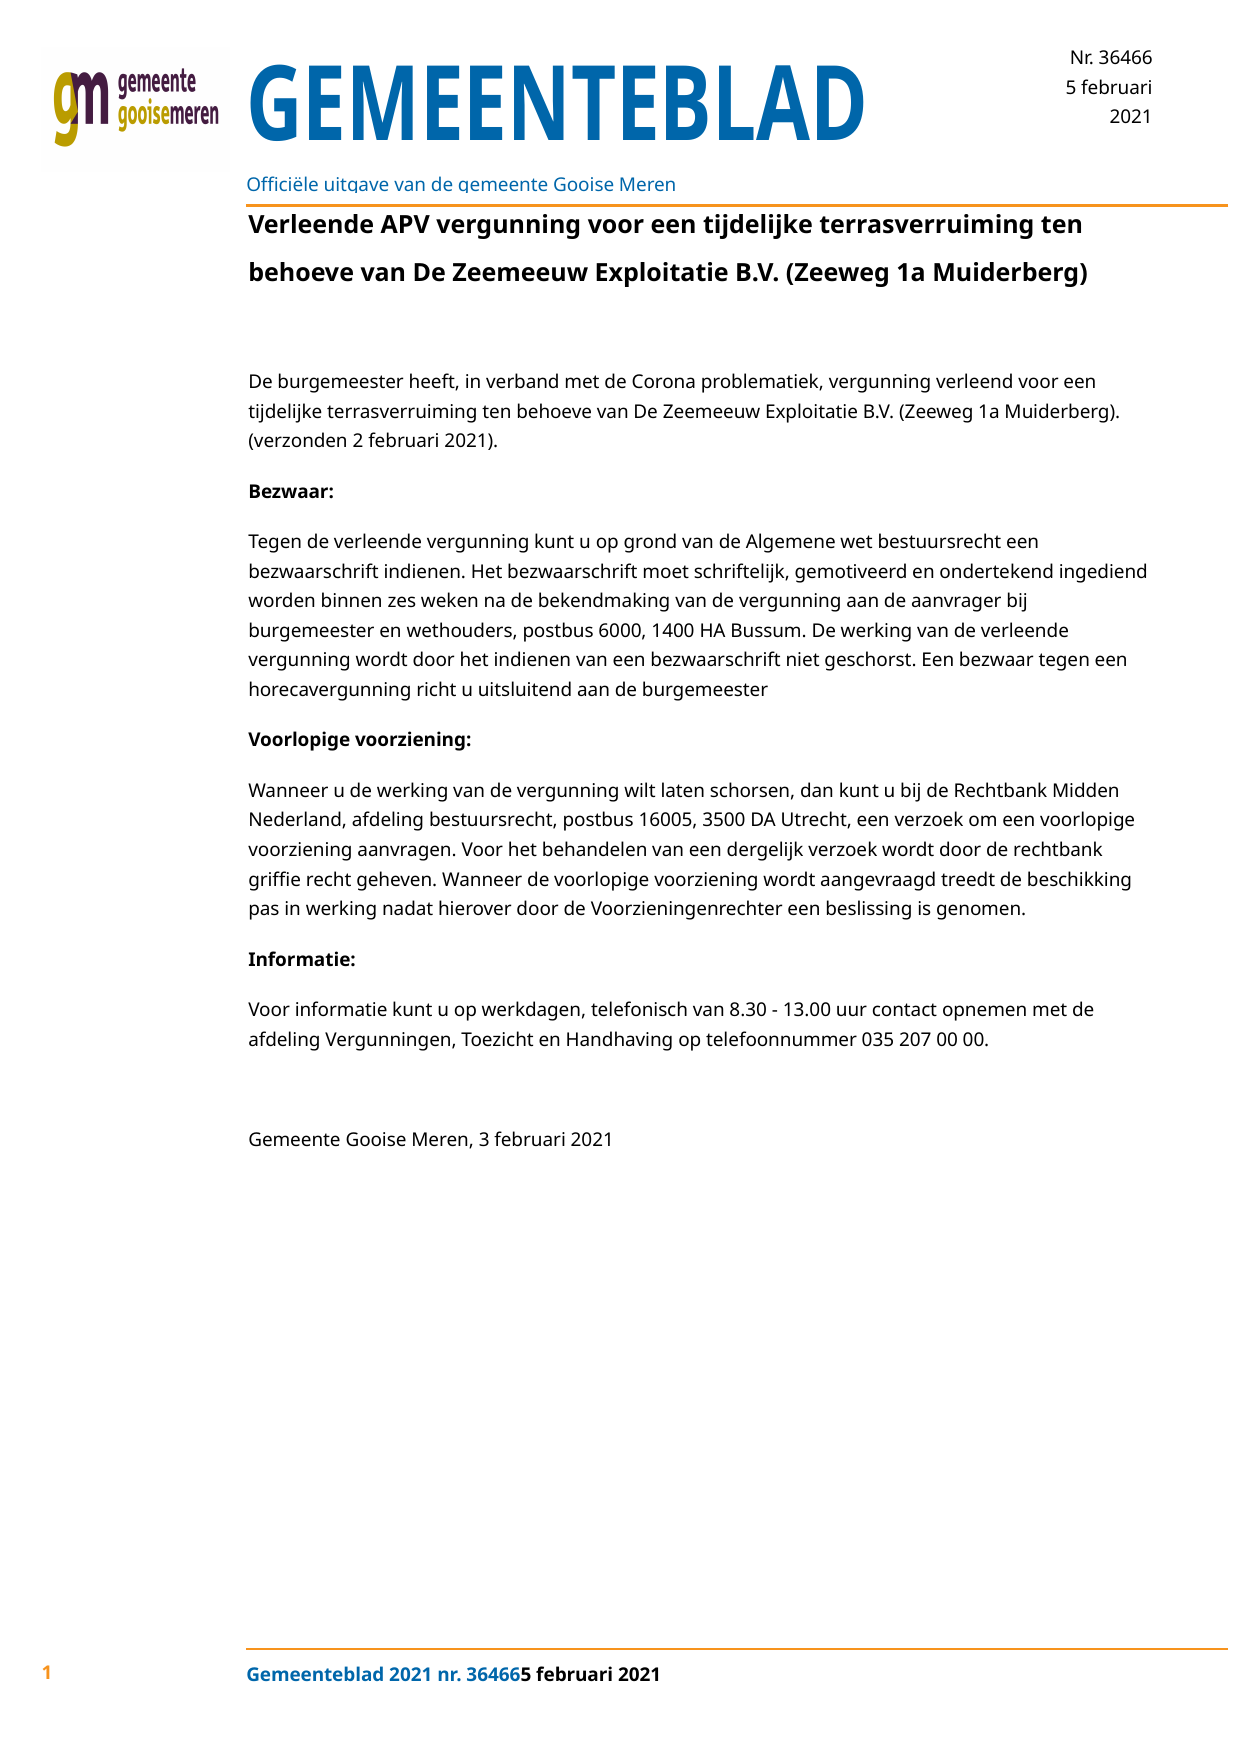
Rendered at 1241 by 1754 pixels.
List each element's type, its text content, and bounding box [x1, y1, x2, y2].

text Bezwaar: [248, 478, 1152, 504]
text Gemeente Gooise Meren, 3 februari 2021 [248, 1127, 1152, 1152]
text Informatie: [248, 946, 1152, 972]
text De burgemeester heeft, in verband met de Corona problematiek, vergunning verleend voor een tijdelijke terrasverruiming ten behoeve van De Zeemeeuw Exploitatie B.V. (Zeeweg 1a Muiderberg). (verzonden 2 februari 2021). [248, 368, 1152, 453]
picture [41, 47, 231, 172]
text Voorlopige voorziening: [248, 727, 1152, 752]
text Voor informatie kunt u op werkdagen, telefonisch van 8.30 - 13.00 uur contact opnemen met de afdeling Vergunningen, Toezicht en Handhaving op telefoonnummer 035 207 00 00. [248, 996, 1152, 1052]
text Wanneer u de werking van de vergunning wilt laten schorsen, dan kunt u bij de Rechtbank Midden Nederland, afdeling bestuursrecht, postbus 16005, 3500 DA Utrecht, een verzoek om een voorlopige voorziening aanvragen. Voor het behandelen van een dergelijk verzoek wordt door de rechtbank griffie recht geheven. Wanneer de voorlopige voorziening wordt aangevraagd treedt de beschikking pas in werking nadat hierover door de Voorzieningenrechter een beslissing is genomen. [248, 777, 1152, 921]
text Tegen de verleende vergunning kunt u op grond van de Algemene wet bestuursrecht een bezwaarschrift indienen. Het bezwaarschrift moet schriftelijk, gemotiveerd en ondertekend ingediend worden binnen zes weken na de bekendmaking van de vergunning aan de aanvrager bij burgemeester en wethouders, postbus 6000, 1400 HA Bussum. De werking van de verleende vergunning wordt door het indienen van een bezwaarschrift niet geschorst. Een bezwaar tegen een horecavergunning richt u uitsluitend aan de burgemeester [248, 528, 1152, 702]
text Verleende APV vergunning voor een tijdelijke terrasverruiming ten behoeve van De Zeemeeuw Exploitatie B.V. (Zeeweg 1a Muiderberg) [248, 207, 1152, 288]
